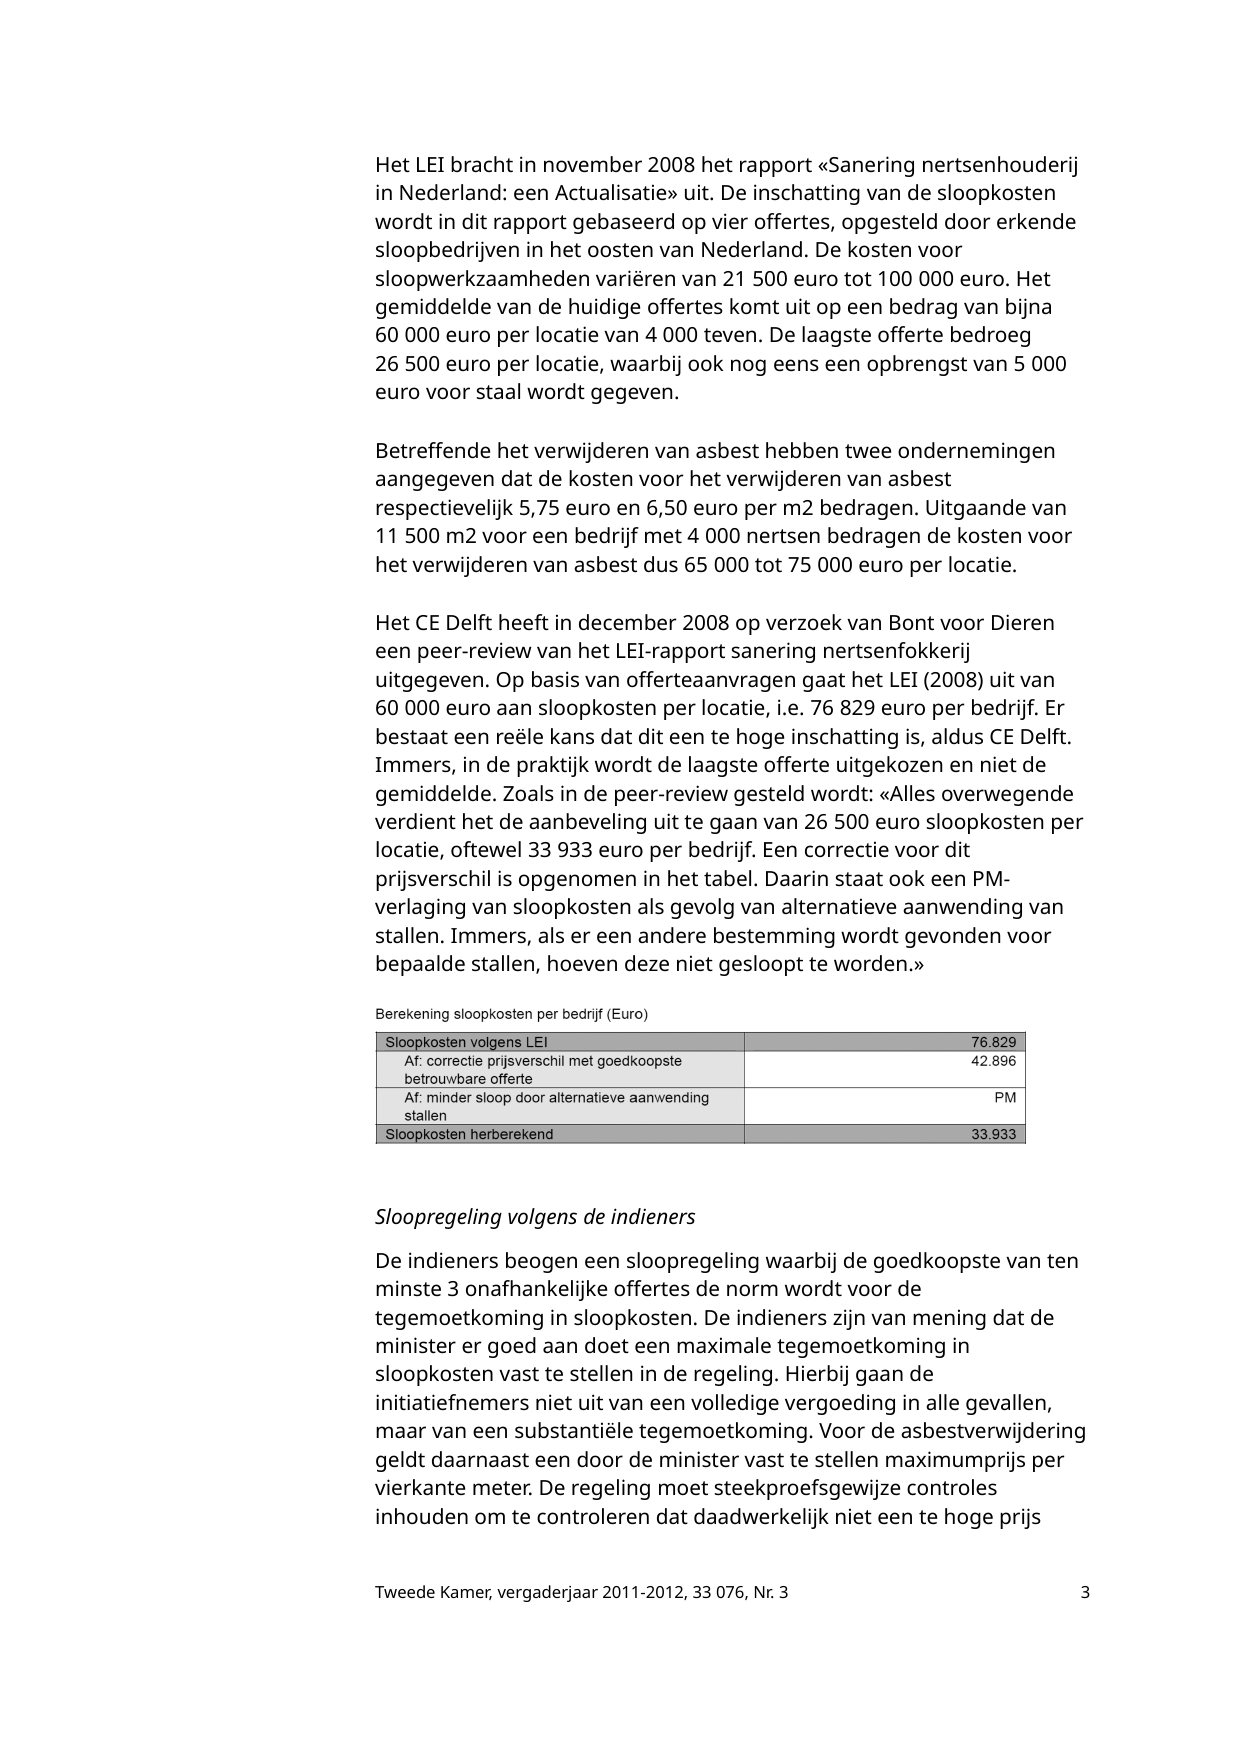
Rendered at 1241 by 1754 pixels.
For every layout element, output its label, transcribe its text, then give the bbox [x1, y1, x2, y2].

text Sloopregeling volgens de indieners [375, 1202, 1090, 1231]
picture [375, 1007, 1027, 1144]
text Het CE Delft heeft in december 2008 op verzoek van Bont voor Dieren een peer-review van het LEI-rapport sanering nertsenfokkerij uitgegeven. Op basis van offerteaanvragen gaat het LEI (2008) uit van 60 000 euro aan sloopkosten per locatie, i.e. 76 829 euro per bedrijf. Er bestaat een reële kans dat dit een te hoge inschatting is, aldus CE Delft. Immers, in de praktijk wordt de laagste offerte uitgekozen en niet de gemiddelde. Zoals in de peer-review gesteld wordt: «Alles overwegende verdient het de aanbeveling uit te gaan van 26 500 euro sloopkosten per locatie, oftewel 33 933 euro per bedrijf. Een correctie voor dit prijsverschil is opgenomen in het tabel. Daarin staat ook een PM-verlaging van sloopkosten als gevolg van alternatieve aanwending van stallen. Immers, als er een andere bestemming wordt gevonden voor bepaalde stallen, hoeven deze niet gesloopt te worden.» [375, 608, 1090, 978]
text Het LEI bracht in november 2008 het rapport «Sanering nertsenhouderij in Nederland: een Actualisatie» uit. De inschatting van de sloopkosten wordt in dit rapport gebaseerd op vier offertes, opgesteld door erkende sloopbedrijven in het oosten van Nederland. De kosten voor sloopwerkzaamheden variëren van 21 500 euro tot 100 000 euro. Het gemiddelde van de huidige offertes komt uit op een bedrag van bijna 60 000 euro per locatie van 4 000 teven. De laagste offerte bedroeg 26 500 euro per locatie, waarbij ook nog eens een opbrengst van 5 000 euro voor staal wordt gegeven. [375, 150, 1090, 406]
text De indieners beogen een sloopregeling waarbij de goedkoopste van ten minste 3 onafhankelijke offertes de norm wordt voor de tegemoetkoming in sloopkosten. De indieners zijn van mening dat de minister er goed aan doet een maximale tegemoetkoming in sloopkosten vast te stellen in de regeling. Hierbij gaan de initiatiefnemers niet uit van een volledige vergoeding in alle gevallen, maar van een substantiële tegemoetkoming. Voor de asbestverwijdering geldt daarnaast een door de minister vast te stellen maximumprijs per vierkante meter. De regeling moet steekproefsgewijze controles inhouden om te controleren dat daadwerkelijk niet een te hoge prijs [375, 1246, 1090, 1530]
text Betreffende het verwijderen van asbest hebben twee ondernemingen aangegeven dat de kosten voor het verwijderen van asbest respectievelijk 5,75 euro en 6,50 euro per m2 bedragen. Uitgaande van 11 500 m2 voor een bedrijf met 4 000 nertsen bedragen de kosten voor het verwijderen van asbest dus 65 000 tot 75 000 euro per locatie. [375, 436, 1090, 578]
